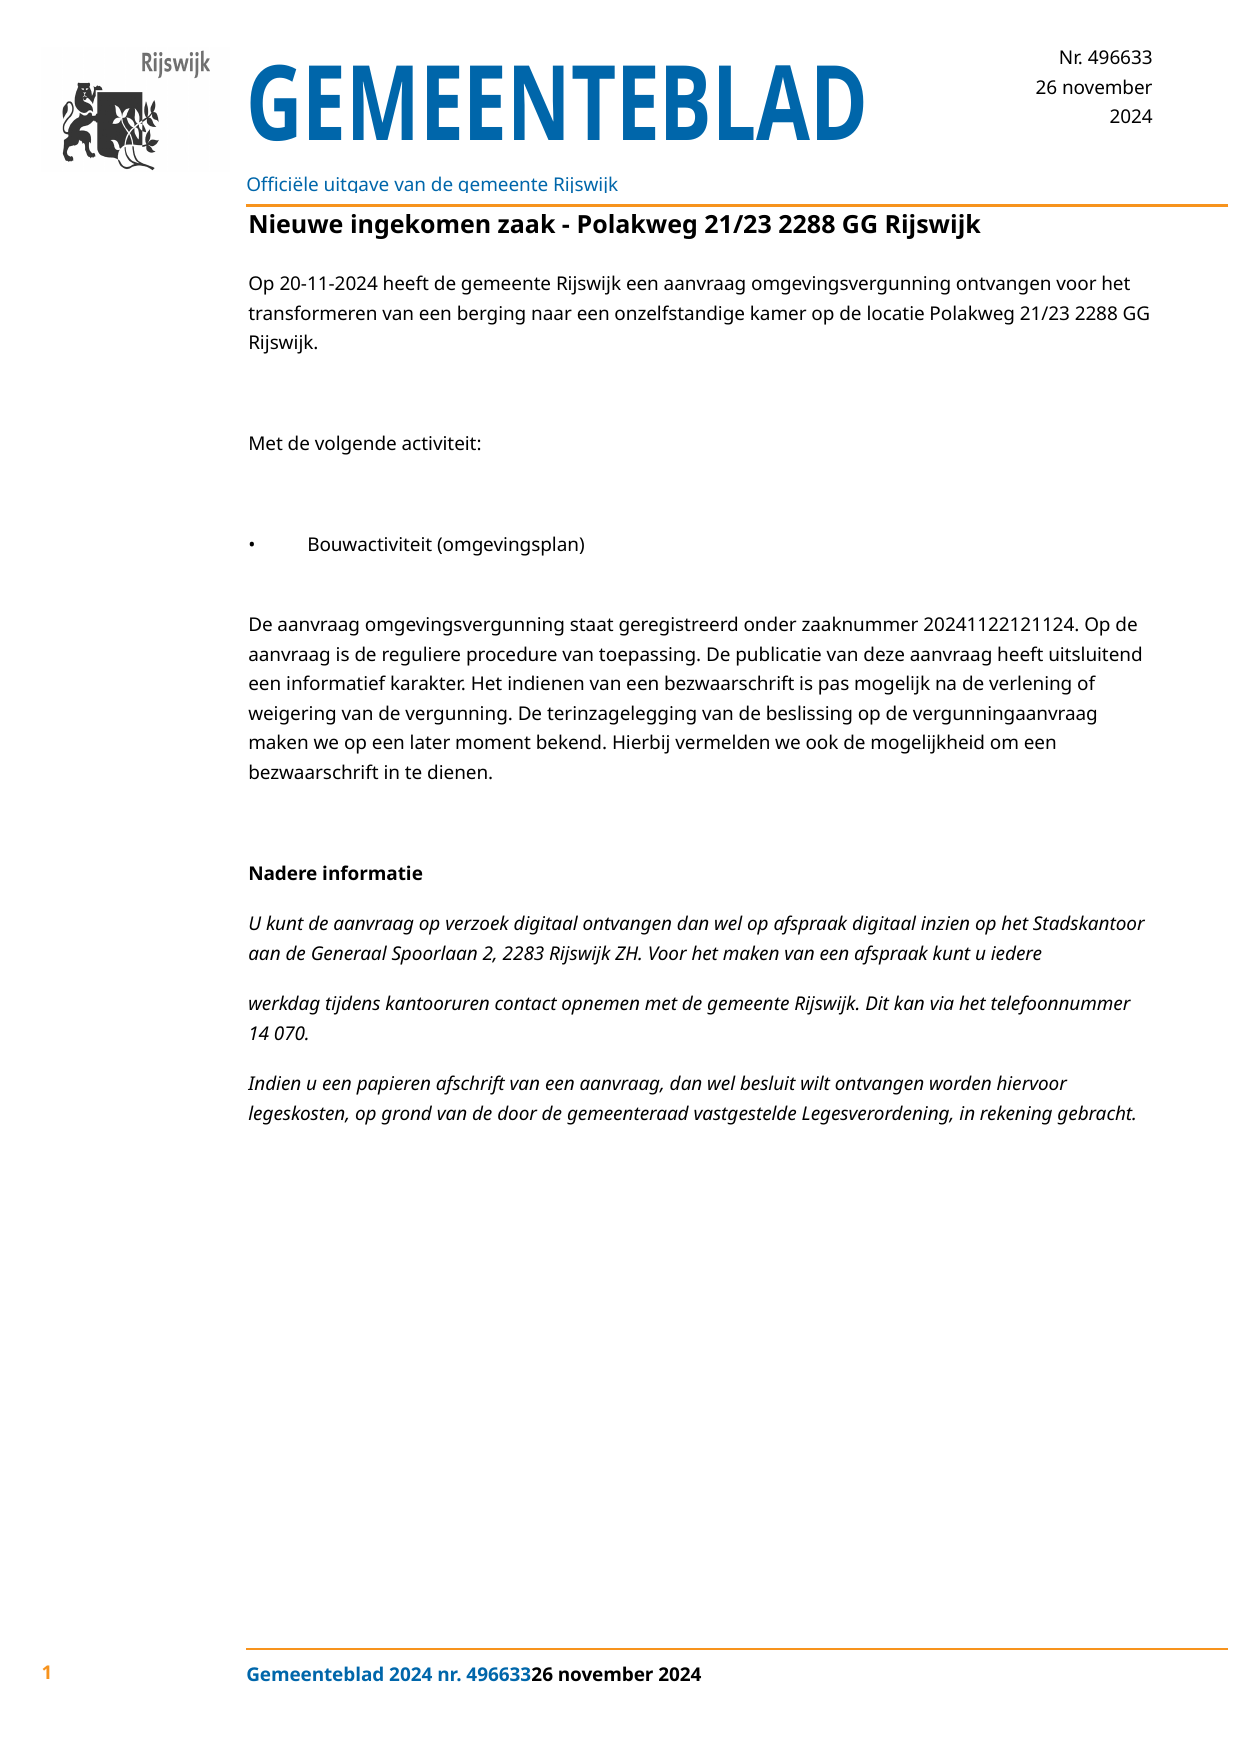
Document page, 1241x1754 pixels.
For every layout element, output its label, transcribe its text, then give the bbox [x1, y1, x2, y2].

text U kunt de aanvraag op verzoek digitaal ontvangen dan wel op afspraak digitaal inzien op het Stadskantoor aan de Generaal Spoorlaan 2, 2283 Rijswijk ZH. Voor het maken van een afspraak kunt u iedere [248, 910, 1152, 966]
list Bouwactiviteit (omgevingsplan) [248, 531, 1152, 557]
text Met de volgende activiteit: [248, 430, 1152, 456]
text werkdag tijdens kantooruren contact opnemen met de gemeente Rijswijk. Dit kan via het telefoonnummer 14 070. [248, 990, 1152, 1046]
text Op 20-11-2024 heeft de gemeente Rijswijk een aanvraag omgevingsvergunning ontvangen voor het transformeren van een berging naar een onzelfstandige kamer op de locatie Polakweg 21/23 2288 GG Rijswijk. [248, 270, 1152, 355]
text De aanvraag omgevingsvergunning staat geregistreerd onder zaaknummer 20241122121124. Op de aanvraag is de reguliere procedure van toepassing. De publicatie van deze aanvraag heeft uitsluitend een informatief karakter. Het indienen van een bezwaarschrift is pas mogelijk na de verlening of weigering van de vergunning. De terinzagelegging van de beslissing op de vergunningaanvraag maken we op een later moment bekend. Hierbij vermelden we ook de mogelijkheid om een bezwaarschrift in te dienen. [248, 611, 1152, 785]
text Nieuwe ingekomen zaak - Polakweg 21/23 2288 GG Rijswijk [248, 207, 1152, 241]
picture [41, 47, 231, 172]
text Nadere informatie [248, 860, 1152, 886]
text Indien u een papieren afschrift van een aanvraag, dan wel besluit wilt ontvangen worden hiervoor legeskosten, op grond van de door de gemeenteraad vastgestelde Legesverordening, in rekening gebracht. [248, 1070, 1152, 1126]
